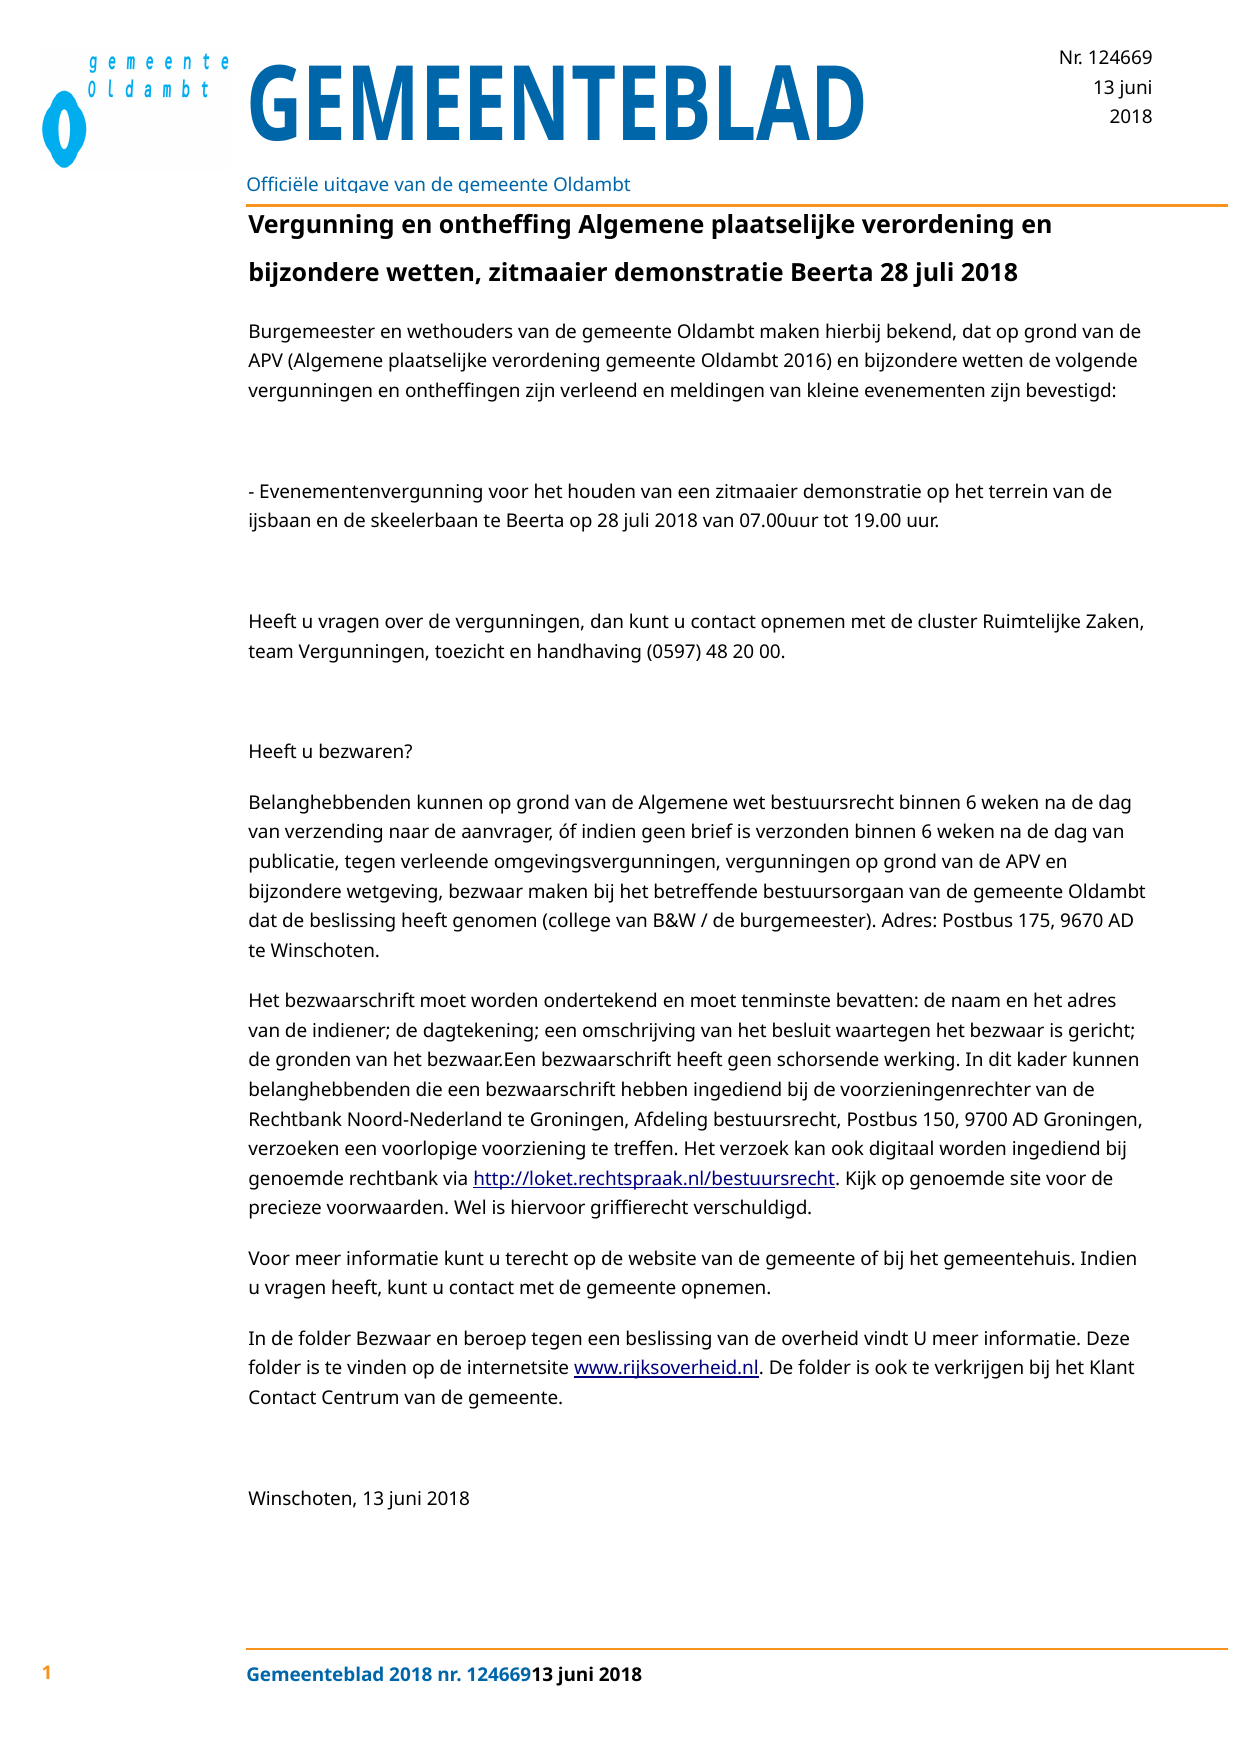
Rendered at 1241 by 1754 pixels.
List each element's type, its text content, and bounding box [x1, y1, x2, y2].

text Voor meer informatie kunt u terecht op de website van de gemeente of bij het gemeentehuis. Indien u vragen heeft, kunt u contact met de gemeente opnemen. [248, 1245, 1152, 1300]
text In de folder Bezwaar en beroep tegen een beslissing van de overheid vindt U meer informatie. Deze folder is te vinden op de internetsite www.rijksoverheid.nl. De folder is ook te verkrijgen bij het Klant Contact Centrum van de gemeente. [248, 1325, 1152, 1410]
text Heeft u bezwaren? [248, 739, 1152, 764]
picture [41, 47, 231, 172]
text Belanghebbenden kunnen op grond van de Algemene wet bestuursrecht binnen 6 weken na de dag van verzending naar de aanvrager, óf indien geen brief is verzonden binnen 6 weken na de dag van publicatie, tegen verleende omgevingsvergunningen, vergunningen op grond van de APV en bijzondere wetgeving, bezwaar maken bij het betreffende bestuursorgaan van de gemeente Oldambt dat de beslissing heeft genomen (college van B&W / de burgemeester). Adres: Postbus 175, 9670 AD te Winschoten. [248, 789, 1152, 963]
text Burgemeester en wethouders van de gemeente Oldambt maken hierbij bekend, dat op grond van de APV (Algemene plaatselijke verordening gemeente Oldambt 2016) en bijzondere wetten de volgende vergunningen en ontheffingen zijn verleend en meldingen van kleine evenementen zijn bevestigd: [248, 318, 1152, 403]
text Heeft u vragen over de vergunningen, dan kunt u contact opnemen met de cluster Ruimtelijke Zaken, team Vergunningen, toezicht en handhaving (0597) 48 20 00. [248, 608, 1152, 664]
text - Evenementenvergunning voor het houden van een zitmaaier demonstratie op het terrein van de ijsbaan en de skeelerbaan te Beerta op 28 juli 2018 van 07.00uur tot 19.00 uur. [248, 478, 1152, 533]
text Vergunning en ontheffing Algemene plaatselijke verordening en bijzondere wetten, zitmaaier demonstratie Beerta 28 juli 2018 [248, 207, 1152, 288]
text Het bezwaarschrift moet worden ondertekend en moet tenminste bevatten: de naam en het adres van de indiener; de dagtekening; een omschrijving van het besluit waartegen het bezwaar is gericht; de gronden van het bezwaar.Een bezwaarschrift heeft geen schorsende werking. In dit kader kunnen belanghebbenden die een bezwaarschrift hebben ingediend bij de voorzieningenrechter van de Rechtbank Noord-Nederland te Groningen, Afdeling bestuursrecht, Postbus 150, 9700 AD Groningen, verzoeken een voorlopige voorziening te treffen. Het verzoek kan ook digitaal worden ingediend bij genoemde rechtbank via http://loket.rechtspraak.nl/bestuursrecht. Kijk op genoemde site voor de precieze voorwaarden. Wel is hiervoor griffierecht verschuldigd. [248, 987, 1152, 1220]
text Winschoten, 13 juni 2018 [248, 1485, 1152, 1511]
